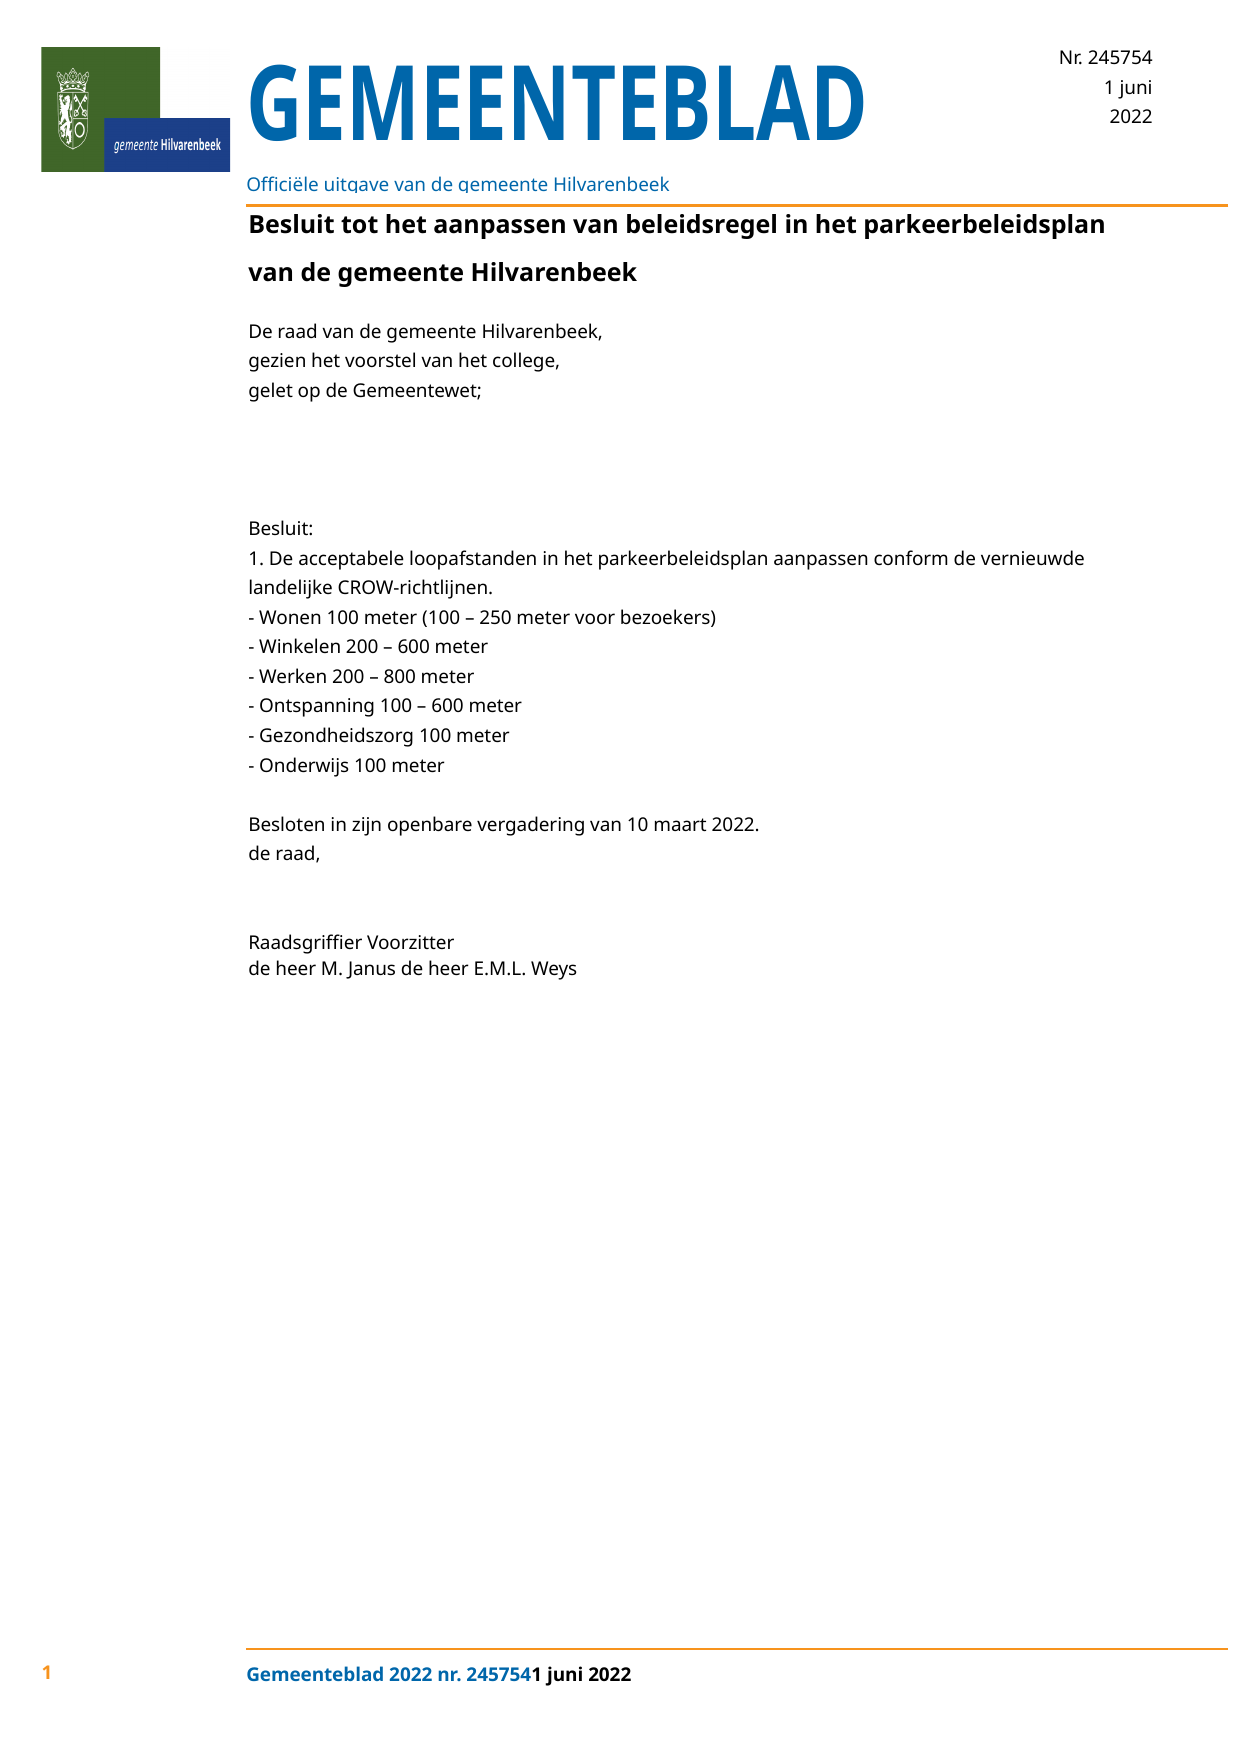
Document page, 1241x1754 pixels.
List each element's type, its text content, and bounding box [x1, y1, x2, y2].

text - Onderwijs 100 meter [248, 752, 1152, 777]
text - Wonen 100 meter (100 – 250 meter voor bezoekers) [248, 604, 1152, 629]
text Besluit tot het aanpassen van beleidsregel in het parkeerbeleidsplan van de gemeente Hilvarenbeek [248, 207, 1152, 288]
text de raad, [248, 841, 1152, 866]
text gelet op de Gemeentewet; [248, 377, 1152, 403]
text Raadsgriffier Voorzitter [248, 929, 1152, 955]
text de heer M. Janus de heer E.M.L. Weys [248, 955, 1152, 981]
text 1. De acceptabele loopafstanden in het parkeerbeleidsplan aanpassen conform de vernieuwde landelijke CROW-richtlijnen. [248, 545, 1152, 600]
text - Winkelen 200 – 600 meter [248, 633, 1152, 659]
text - Werken 200 – 800 meter [248, 663, 1152, 689]
picture [41, 47, 231, 172]
text Besloten in zijn openbare vergadering van 10 maart 2022. [248, 811, 1152, 837]
text - Ontspanning 100 – 600 meter [248, 693, 1152, 718]
text Besluit: [248, 515, 1152, 541]
text gezien het voorstel van het college, [248, 347, 1152, 373]
text - Gezondheidszorg 100 meter [248, 722, 1152, 748]
text De raad van de gemeente Hilvarenbeek, [248, 318, 1152, 344]
